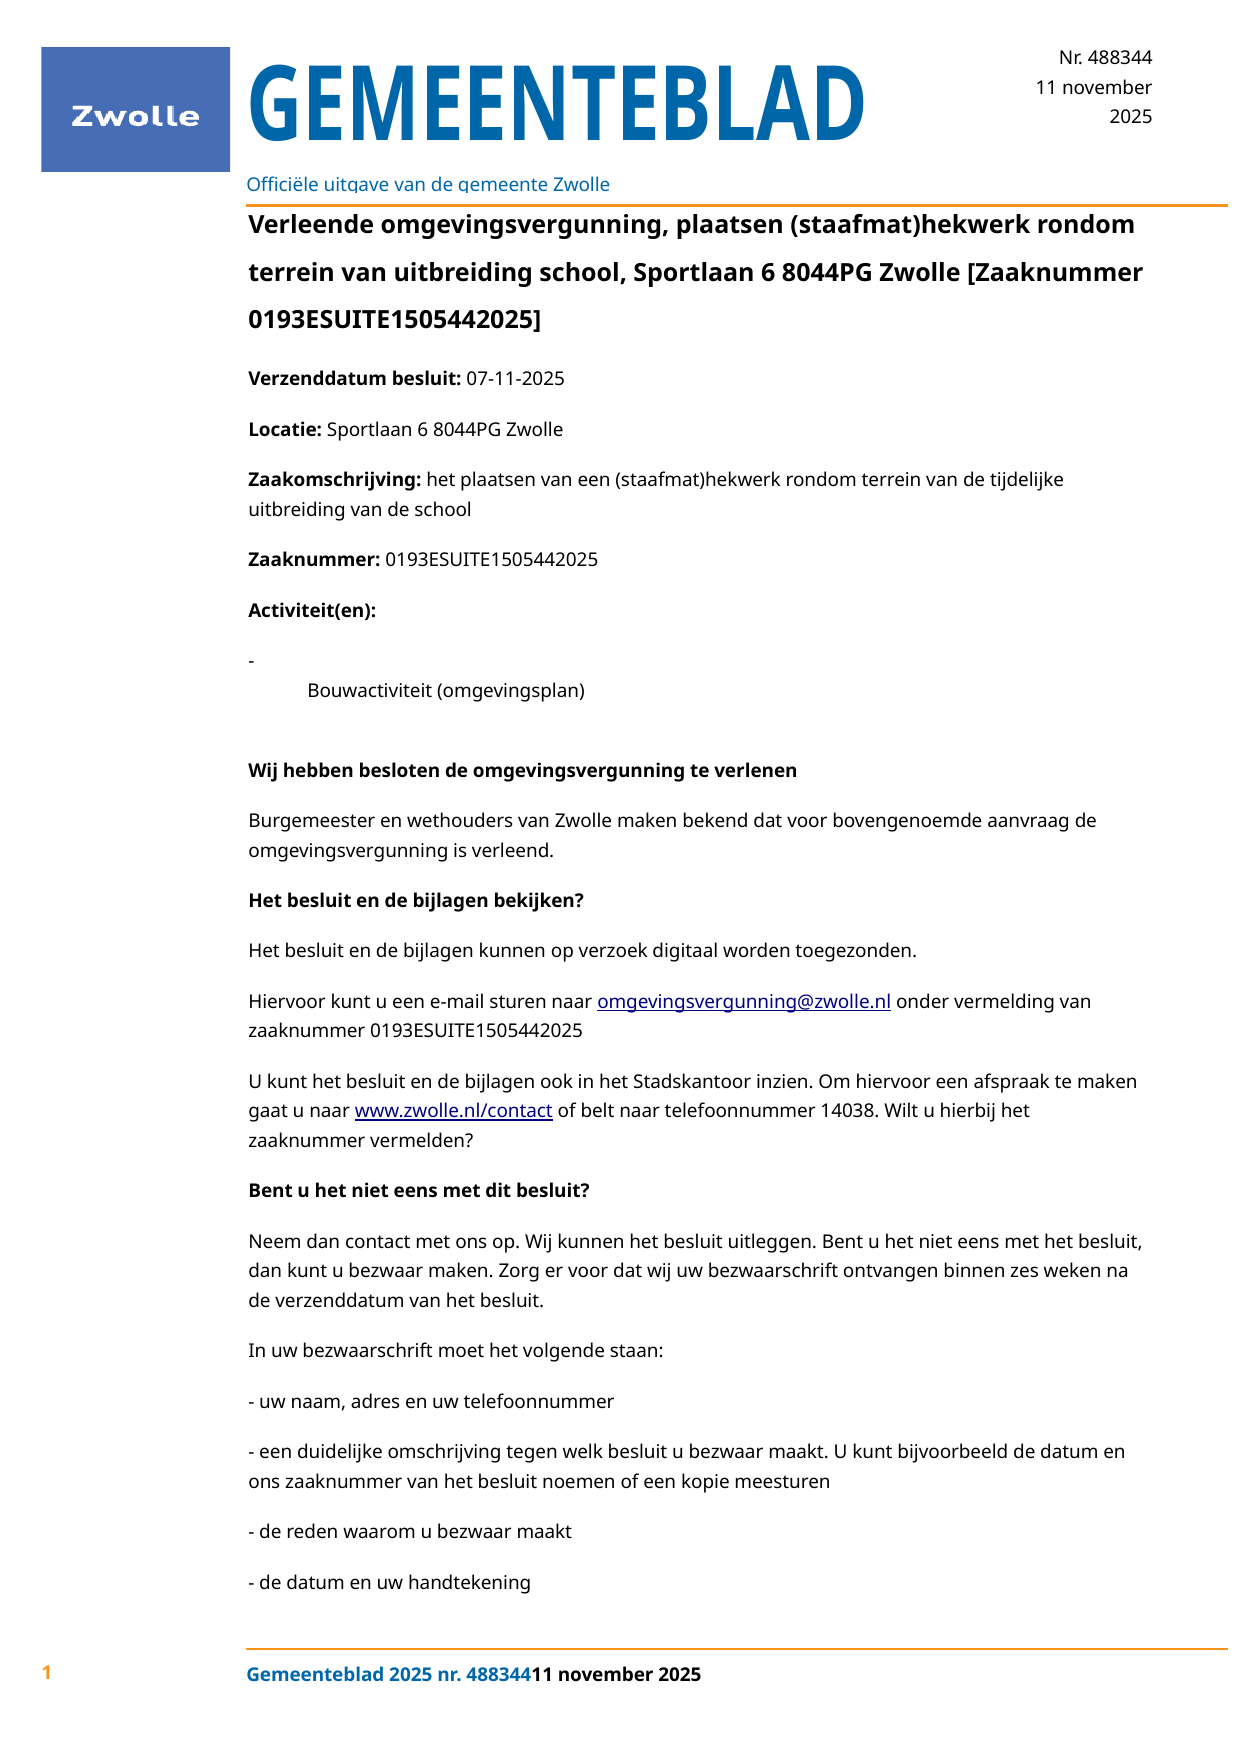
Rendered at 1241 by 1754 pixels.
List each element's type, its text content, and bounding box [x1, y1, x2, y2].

text Neem dan contact met ons op. Wij kunnen het besluit uitleggen. Bent u het niet eens met het besluit, dan kunt u bezwaar maken. Zorg er voor dat wij uw bezwaarschrift ontvangen binnen zes weken na de verzenddatum van het besluit. [248, 1228, 1152, 1313]
text In uw bezwaarschrift moet het volgende staan: [248, 1338, 1152, 1363]
text - een duidelijke omschrijving tegen welk besluit u bezwaar maakt. U kunt bijvoorbeeld de datum en ons zaaknummer van het besluit noemen of een kopie meesturen [248, 1438, 1152, 1494]
text Zaakomschrijving: het plaatsen van een (staafmat)hekwerk rondom terrein van de tijdelijke uitbreiding van de school [248, 466, 1152, 522]
text Zaaknummer: 0193ESUITE1505442025 [248, 546, 1152, 572]
text - uw naam, adres en uw telefoonnummer [248, 1388, 1152, 1414]
text Het besluit en de bijlagen kunnen op verzoek digitaal worden toegezonden. [248, 938, 1152, 963]
text Verzenddatum besluit: 07-11-2025 [248, 366, 1152, 391]
picture [41, 47, 231, 172]
text - de reden waarom u bezwaar maakt [248, 1518, 1152, 1544]
text Verleende omgevingsvergunning, plaatsen (staafmat)hekwerk rondom terrein van uitbreiding school, Sportlaan 6 8044PG Zwolle [Zaaknummer 0193ESUITE1505442025] [248, 207, 1152, 336]
text U kunt het besluit en de bijlagen ook in het Stadskantoor inzien. Om hiervoor een afspraak te maken gaat u naar www.zwolle.nl/contact of belt naar telefoonnummer 14038. Wilt u hierbij het zaaknummer vermelden? [248, 1068, 1152, 1153]
text Locatie: Sportlaan 6 8044PG Zwolle [248, 416, 1152, 442]
text Burgemeester en wethouders van Zwolle maken bekend dat voor bovengenoemde aanvraag de omgevingsvergunning is verleend. [248, 807, 1152, 862]
text Het besluit en de bijlagen bekijken? [248, 887, 1152, 913]
text - de datum en uw handtekening [248, 1569, 1152, 1594]
text Activiteit(en): [248, 597, 1152, 622]
text Bent u het niet eens met dit besluit? [248, 1178, 1152, 1203]
text Hiervoor kunt u een e-mail sturen naar omgevingsvergunning@zwolle.nl onder vermelding van zaaknummer 0193ESUITE1505442025 [248, 988, 1152, 1043]
list Bouwactiviteit (omgevingsplan) [248, 677, 1152, 702]
text Wij hebben besloten de omgevingsvergunning te verlenen [248, 757, 1152, 782]
